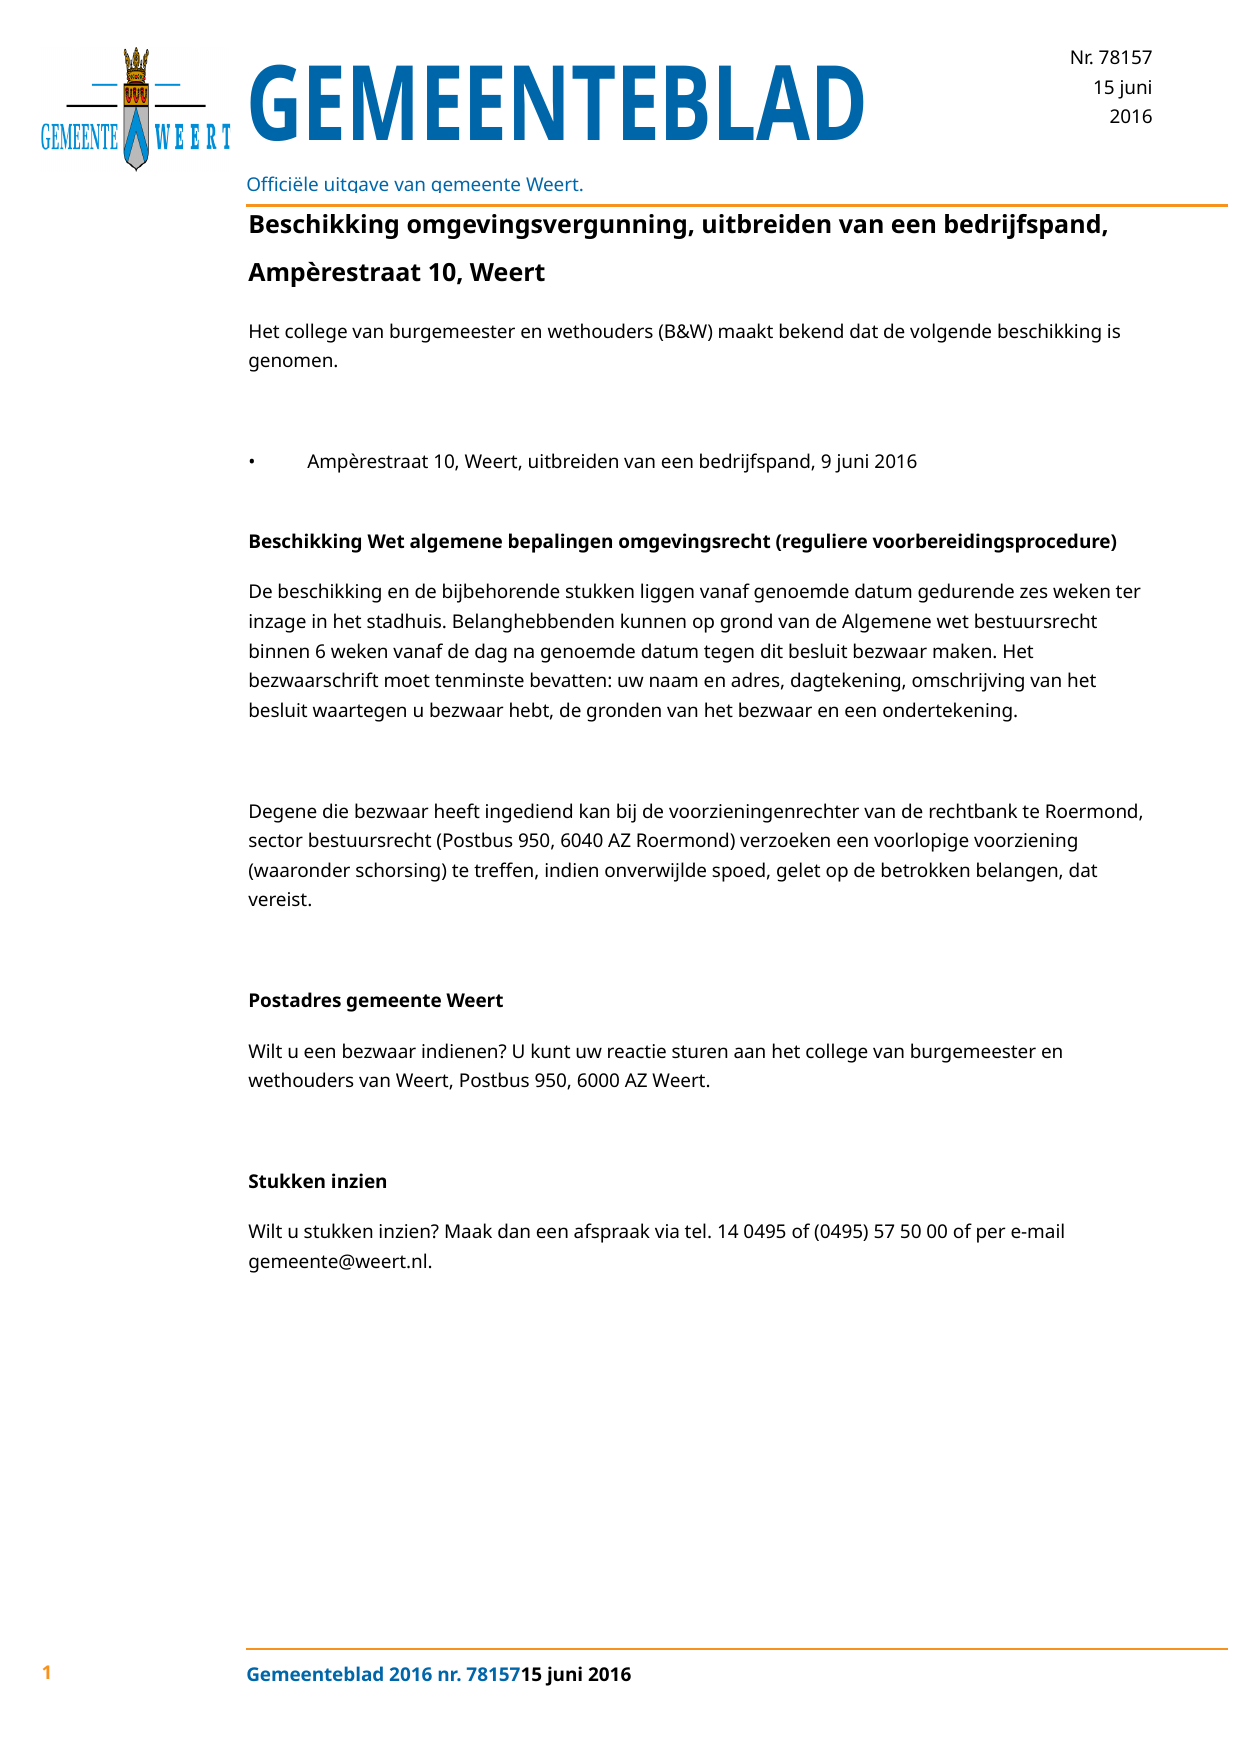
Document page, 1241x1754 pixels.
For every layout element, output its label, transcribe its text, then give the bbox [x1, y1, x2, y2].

text Wilt u stukken inzien? Maak dan een afspraak via tel. 14 0495 of (0495) 57 50 00 of per e-mail gemeente@weert.nl. [248, 1219, 1152, 1274]
text Beschikking Wet algemene bepalingen omgevingsrecht (reguliere voorbereidingsprocedure) [248, 528, 1152, 554]
text Beschikking omgevingsvergunning, uitbreiden van een bedrijfspand, Ampèrestraat 10, Weert [248, 207, 1152, 288]
text Het college van burgemeester en wethouders (B&W) maakt bekend dat de volgende beschikking is genomen. [248, 318, 1152, 373]
text De beschikking en de bijbehorende stukken liggen vanaf genoemde datum gedurende zes weken ter inzage in het stadhuis. Belanghebbenden kunnen op grond van de Algemene wet bestuursrecht binnen 6 weken vanaf de dag na genoemde datum tegen dit besluit bezwaar maken. Het bezwaarschrift moet tenminste bevatten: uw naam en adres, dagtekening, omschrijving van het besluit waartegen u bezwaar hebt, de gronden van het bezwaar en een ondertekening. [248, 579, 1152, 723]
list Ampèrestraat 10, Weert, uitbreiden van een bedrijfspand, 9 juni 2016 [248, 448, 1152, 474]
text Degene die bezwaar heeft ingediend kan bij de voorzieningenrechter van de rechtbank te Roermond, sector bestuursrecht (Postbus 950, 6040 AZ Roermond) verzoeken een voorlopige voorziening (waaronder schorsing) te treffen, indien onverwijlde spoed, gelet op de betrokken belangen, dat vereist. [248, 798, 1152, 912]
text Stukken inzien [248, 1168, 1152, 1194]
text Postadres gemeente Weert [248, 987, 1152, 1013]
picture [41, 47, 231, 172]
text Wilt u een bezwaar indienen? U kunt uw reactie sturen aan het college van burgemeester en wethouders van Weert, Postbus 950, 6000 AZ Weert. [248, 1038, 1152, 1093]
